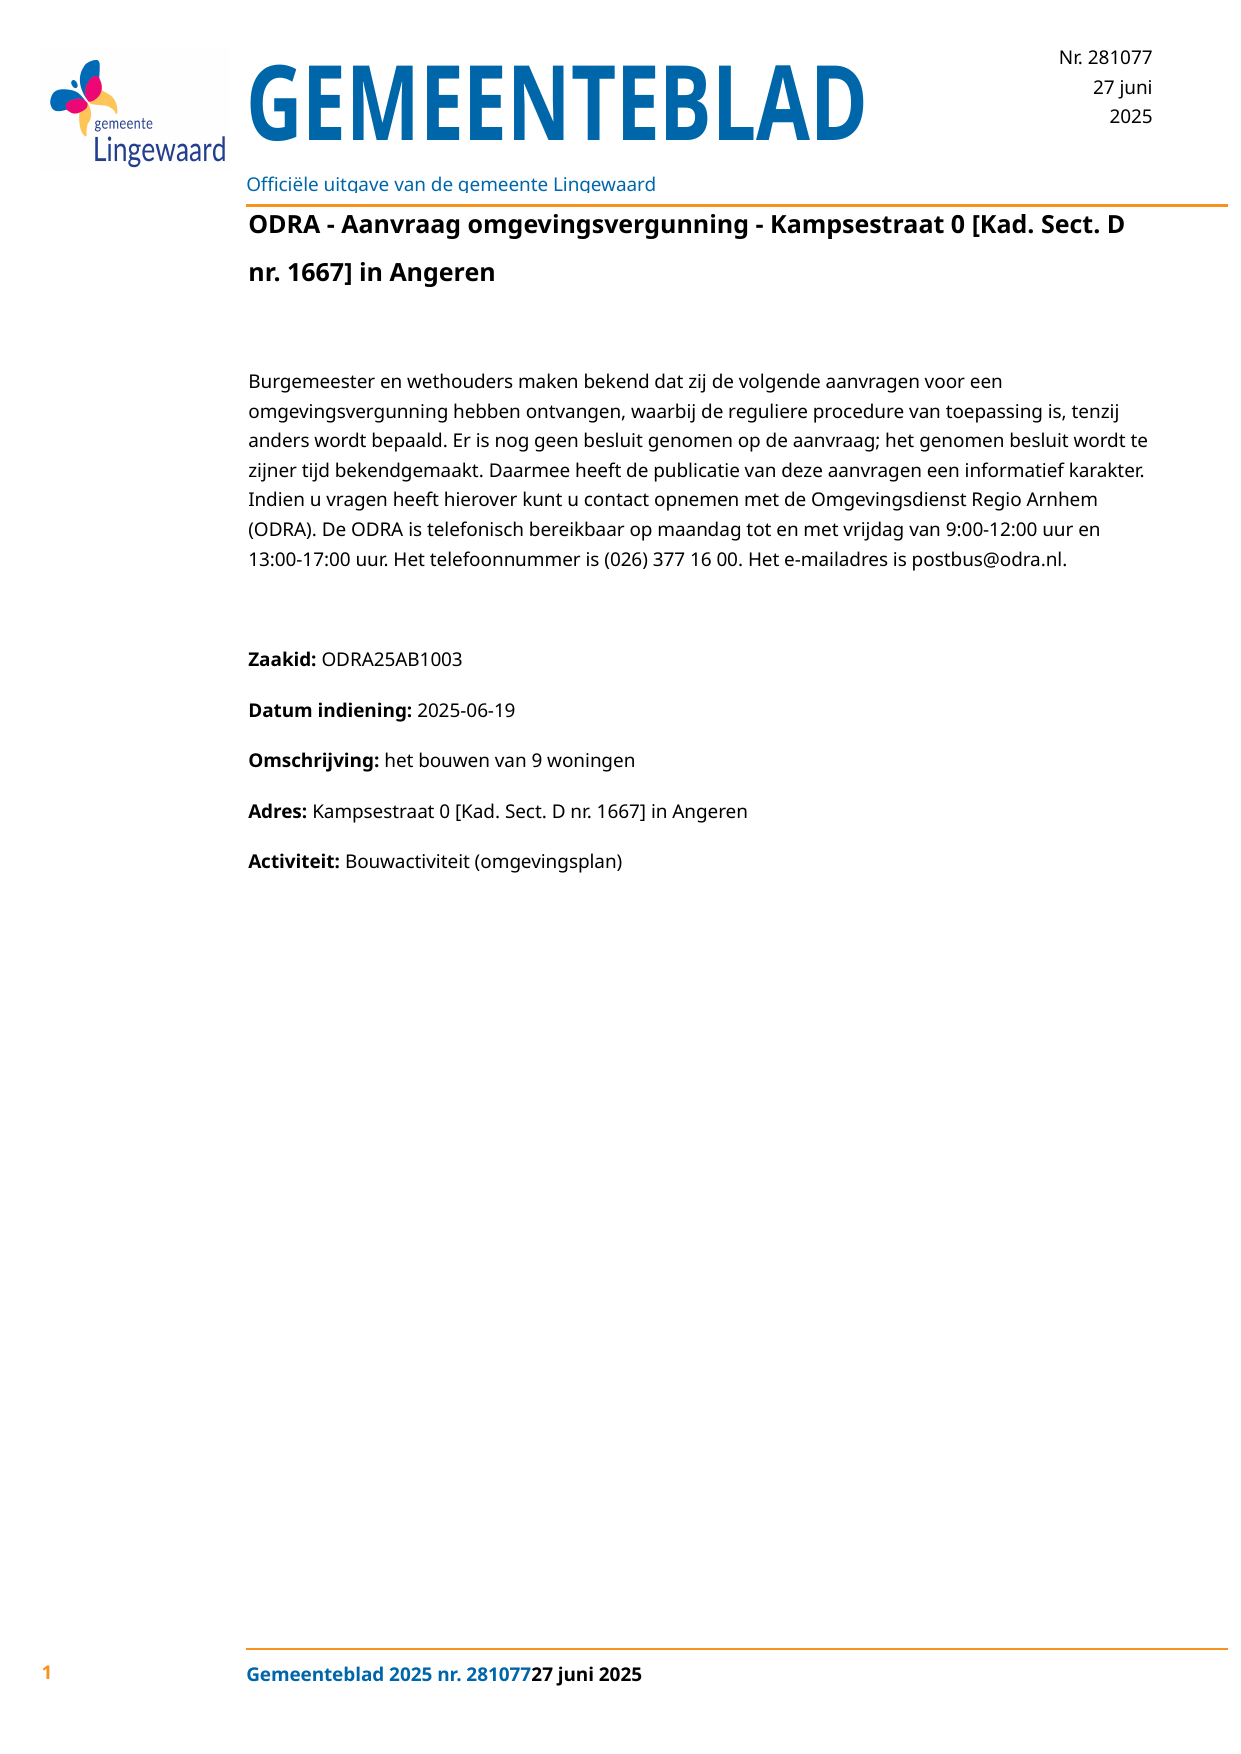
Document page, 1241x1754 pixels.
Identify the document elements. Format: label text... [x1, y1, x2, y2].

text Datum indiening: 2025-06-19 [248, 697, 1152, 723]
text Omschrijving: het bouwen van 9 woningen [248, 747, 1152, 773]
picture [41, 47, 231, 172]
text Zaakid: ODRA25AB1003 [248, 647, 1152, 672]
text Burgemeester en wethouders maken bekend dat zij de volgende aanvragen voor een omgevingsvergunning hebben ontvangen, waarbij de reguliere procedure van toepassing is, tenzij anders wordt bepaald. Er is nog geen besluit genomen op de aanvraag; het genomen besluit wordt te zijner tijd bekendgemaakt. Daarmee heeft de publicatie van deze aanvragen een informatief karakter. Indien u vragen heeft hierover kunt u contact opnemen met de Omgevingsdienst Regio Arnhem (ODRA). De ODRA is telefonisch bereikbaar op maandag tot en met vrijdag van 9:00-12:00 uur en 13:00-17:00 uur. Het telefoonnummer is (026) 377 16 00. Het e-mailadres is postbus@odra.nl. [248, 368, 1152, 572]
text ODRA - Aanvraag omgevingsvergunning - Kampsestraat 0 [Kad. Sect. D nr. 1667] in Angeren [248, 207, 1152, 288]
text Adres: Kampsestraat 0 [Kad. Sect. D nr. 1667] in Angeren [248, 798, 1152, 824]
text Activiteit: Bouwactiviteit (omgevingsplan) [248, 848, 1152, 874]
